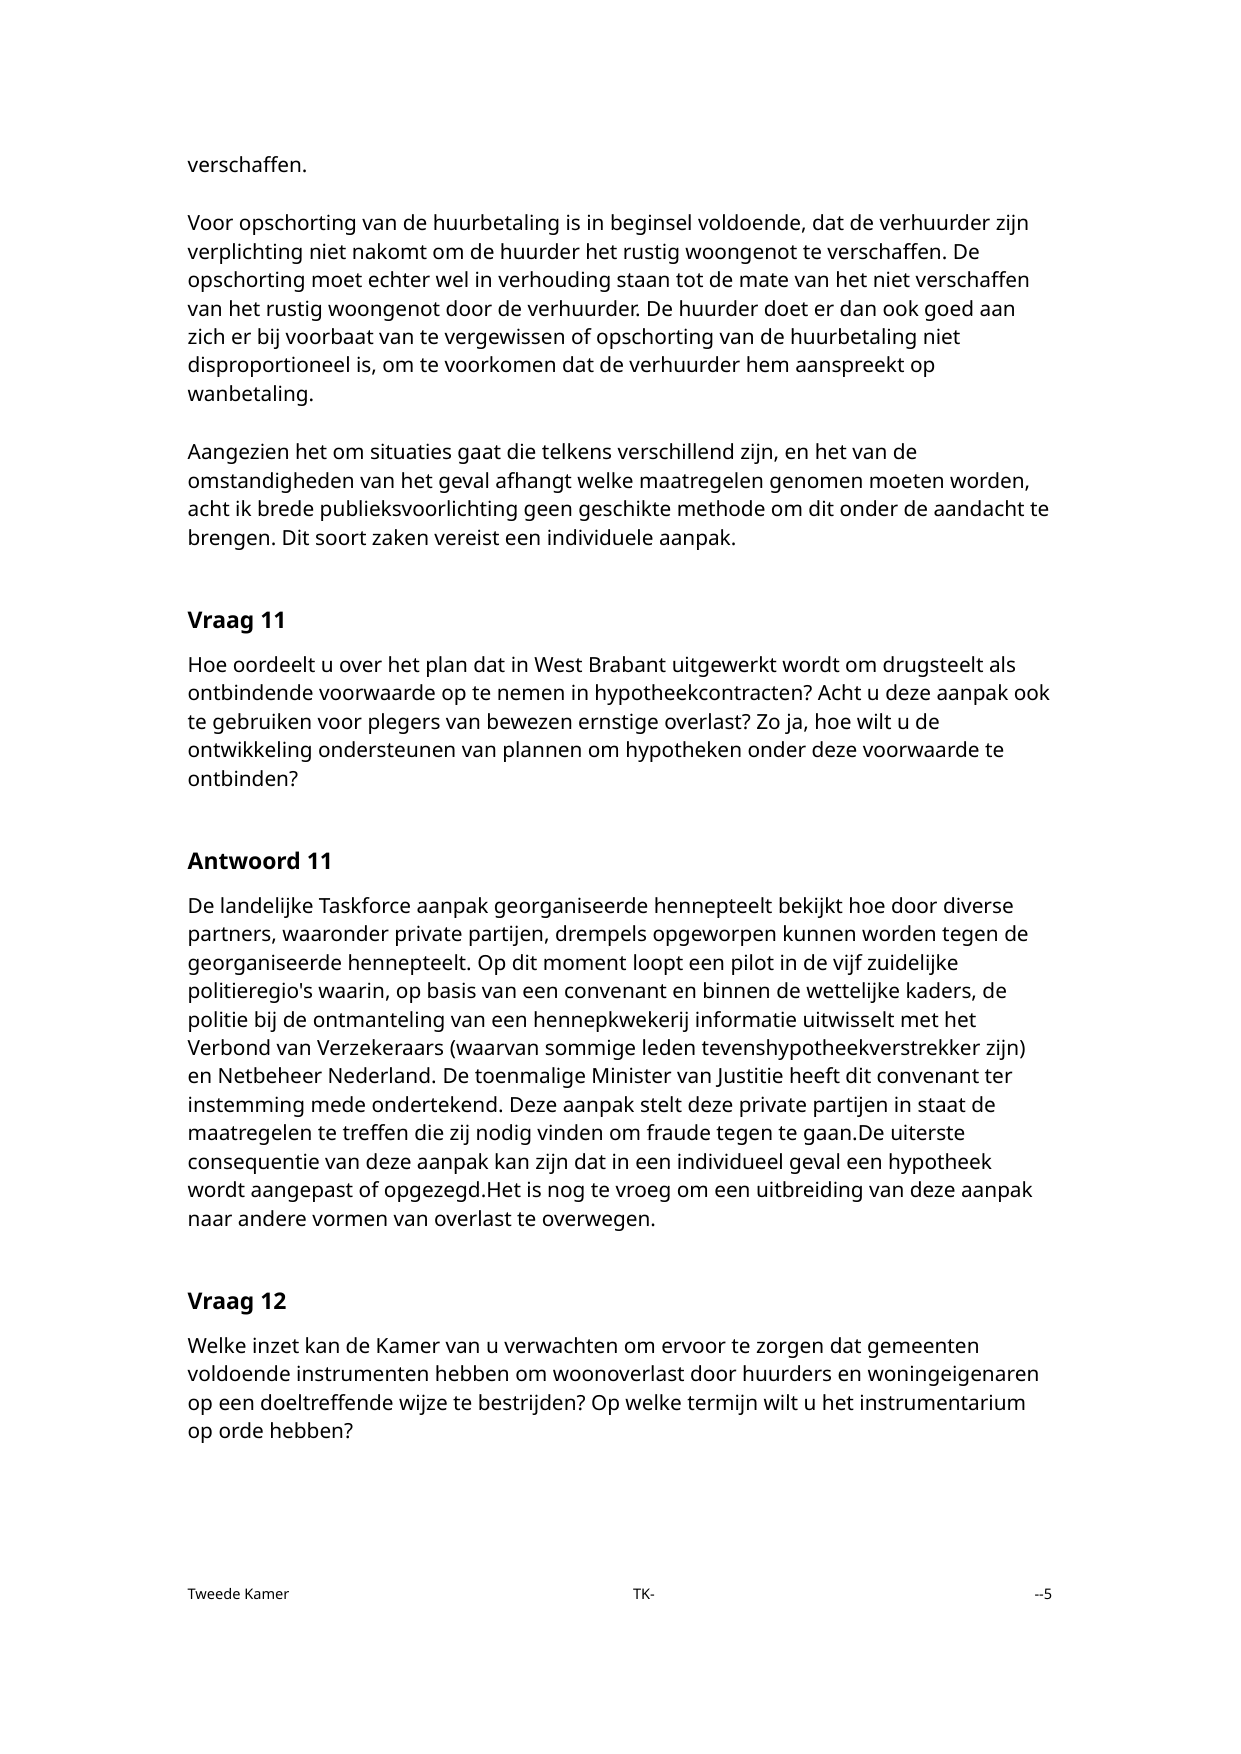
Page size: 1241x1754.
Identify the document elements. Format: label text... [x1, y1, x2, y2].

subtitle Antwoord 11 [187, 845, 1053, 876]
text Voor opschorting van de huurbetaling is in beginsel voldoende, dat de verhuurder zijn verplichting niet nakomt om de huurder het rustig woongenot te verschaffen. De opschorting moet echter wel in verhouding staan tot de mate van het niet verschaffen van het rustig woongenot door de verhuurder. De huurder doet er dan ook goed aan zich er bij voorbaat van te vergewissen of opschorting van de huurbetaling niet disproportioneel is, om te voorkomen dat de verhuurder hem aanspreekt op wanbetaling. [187, 208, 1053, 407]
text Hoe oordeelt u over het plan dat in West Brabant uitgewerkt wordt om drugsteelt als ontbindende voorwaarde op te nemen in hypotheekcontracten? Acht u deze aanpak ook te gebruiken voor plegers van bewezen ernstige overlast? Zo ja, hoe wilt u de ontwikkeling ondersteunen van plannen om hypotheken onder deze voorwaarde te ontbinden? [187, 650, 1053, 792]
text Welke inzet kan de Kamer van u verwachten om ervoor te zorgen dat gemeenten voldoende instrumenten hebben om woonoverlast door huurders en woningeigenaren op een doeltreffende wijze te bestrijden? Op welke termijn wilt u het instrumentarium op orde hebben? [187, 1331, 1053, 1445]
subtitle Vraag 12 [187, 1285, 1053, 1316]
subtitle Vraag 11 [187, 604, 1053, 635]
text Aangezien het om situaties gaat die telkens verschillend zijn, en het van de omstandigheden van het geval afhangt welke maatregelen genomen moeten worden, acht ik brede publieksvoorlichting geen geschikte methode om dit onder de aandacht te brengen. Dit soort zaken vereist een individuele aanpak. [187, 437, 1053, 551]
text verschaffen. [187, 150, 1053, 178]
text De landelijke Taskforce aanpak georganiseerde hennepteelt bekijkt hoe door diverse partners, waaronder private partijen, drempels opgeworpen kunnen worden tegen de georganiseerde hennepteelt. Op dit moment loopt een pilot in de vijf zuidelijke politieregio's waarin, op basis van een convenant en binnen de wettelijke kaders, de politie bij de ontmanteling van een hennepkwekerij informatie uitwisselt met het Verbond van Verzekeraars (waarvan sommige leden tevenshypotheekverstrekker zijn) en Netbeheer Nederland. De toenmalige Minister van Justitie heeft dit convenant ter instemming mede ondertekend. Deze aanpak stelt deze private partijen in staat de maatregelen te treffen die zij nodig vinden om fraude tegen te gaan.De uiterste consequentie van deze aanpak kan zijn dat in een individueel geval een hypotheek wordt aangepast of opgezegd.Het is nog te vroeg om een uitbreiding van deze aanpak naar andere vormen van overlast te overwegen. [187, 891, 1053, 1232]
